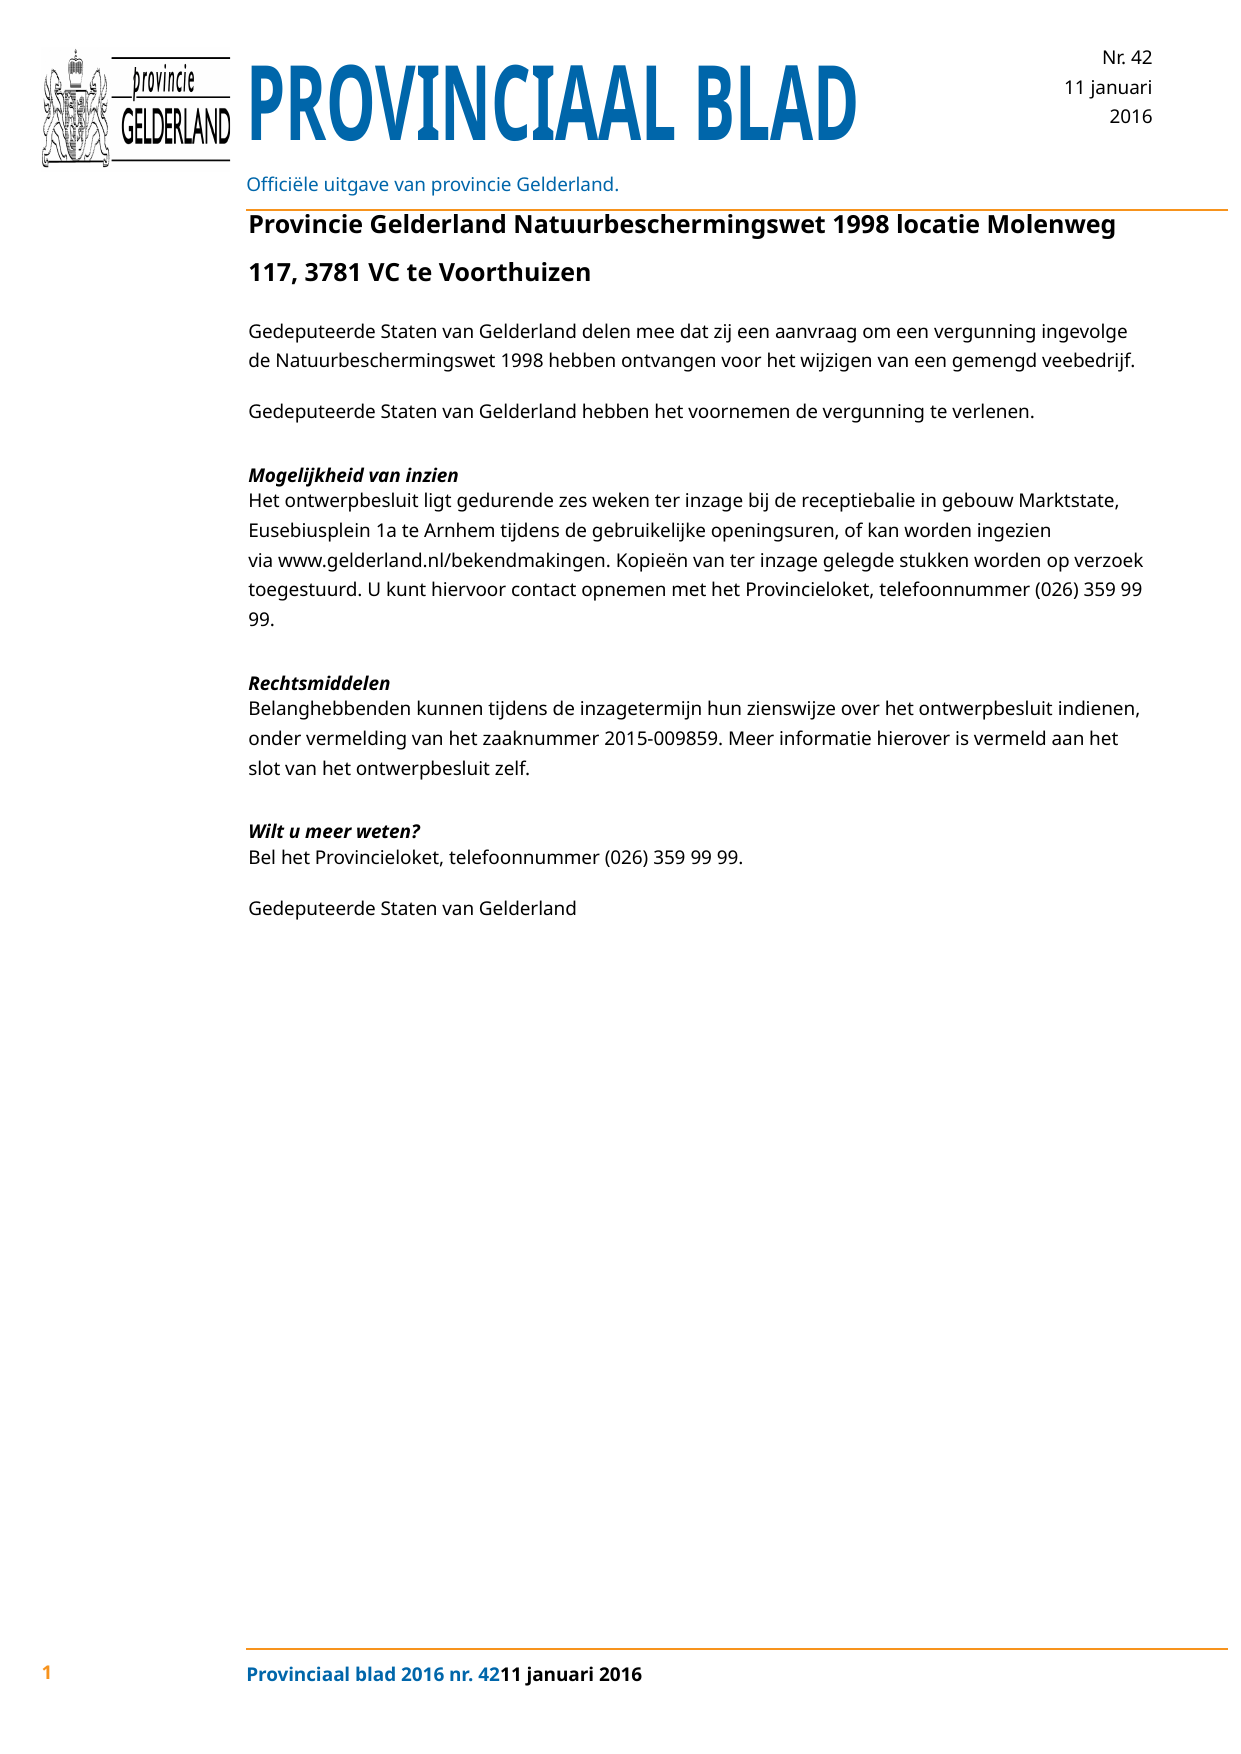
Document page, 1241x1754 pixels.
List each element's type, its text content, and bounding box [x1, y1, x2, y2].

text Gedeputeerde Staten van Gelderland delen mee dat zij een aanvraag om een vergunning ingevolge de Natuurbeschermingswet 1998 hebben ontvangen voor het wijzigen van een gemengd veebedrijf. [248, 318, 1152, 373]
text Rechtsmiddelen [248, 670, 1152, 696]
text Het ontwerpbesluit ligt gedurende zes weken ter inzage bij de receptiebalie in gebouw Marktstate, Eusebiusplein 1a te Arnhem tijdens de gebruikelijke openingsuren, of kan worden ingezien via www.gelderland.nl/bekendmakingen. Kopieën van ter inzage gelegde stukken worden op verzoek toegestuurd. U kunt hiervoor contact opnemen met het Provincieloket, telefoonnummer (026) 359 99 99. [248, 488, 1152, 632]
text Bel het Provincieloket, telefoonnummer (026) 359 99 99. [248, 844, 1152, 870]
text Gedeputeerde Staten van Gelderland [248, 895, 1152, 921]
text Mogelijkheid van inzien [248, 462, 1152, 488]
text Provincie Gelderland Natuurbeschermingswet 1998 locatie Molenweg 117, 3781 VC te Voorthuizen [248, 211, 1152, 288]
text Wilt u meer weten? [248, 819, 1152, 844]
picture [41, 47, 231, 172]
text Gedeputeerde Staten van Gelderland hebben het voornemen de vergunning te verlenen. [248, 398, 1152, 424]
text Belanghebbenden kunnen tijdens de inzagetermijn hun zienswijze over het ontwerpbesluit indienen, onder vermelding van het zaaknummer 2015-009859. Meer informatie hierover is vermeld aan het slot van het ontwerpbesluit zelf. [248, 696, 1152, 781]
